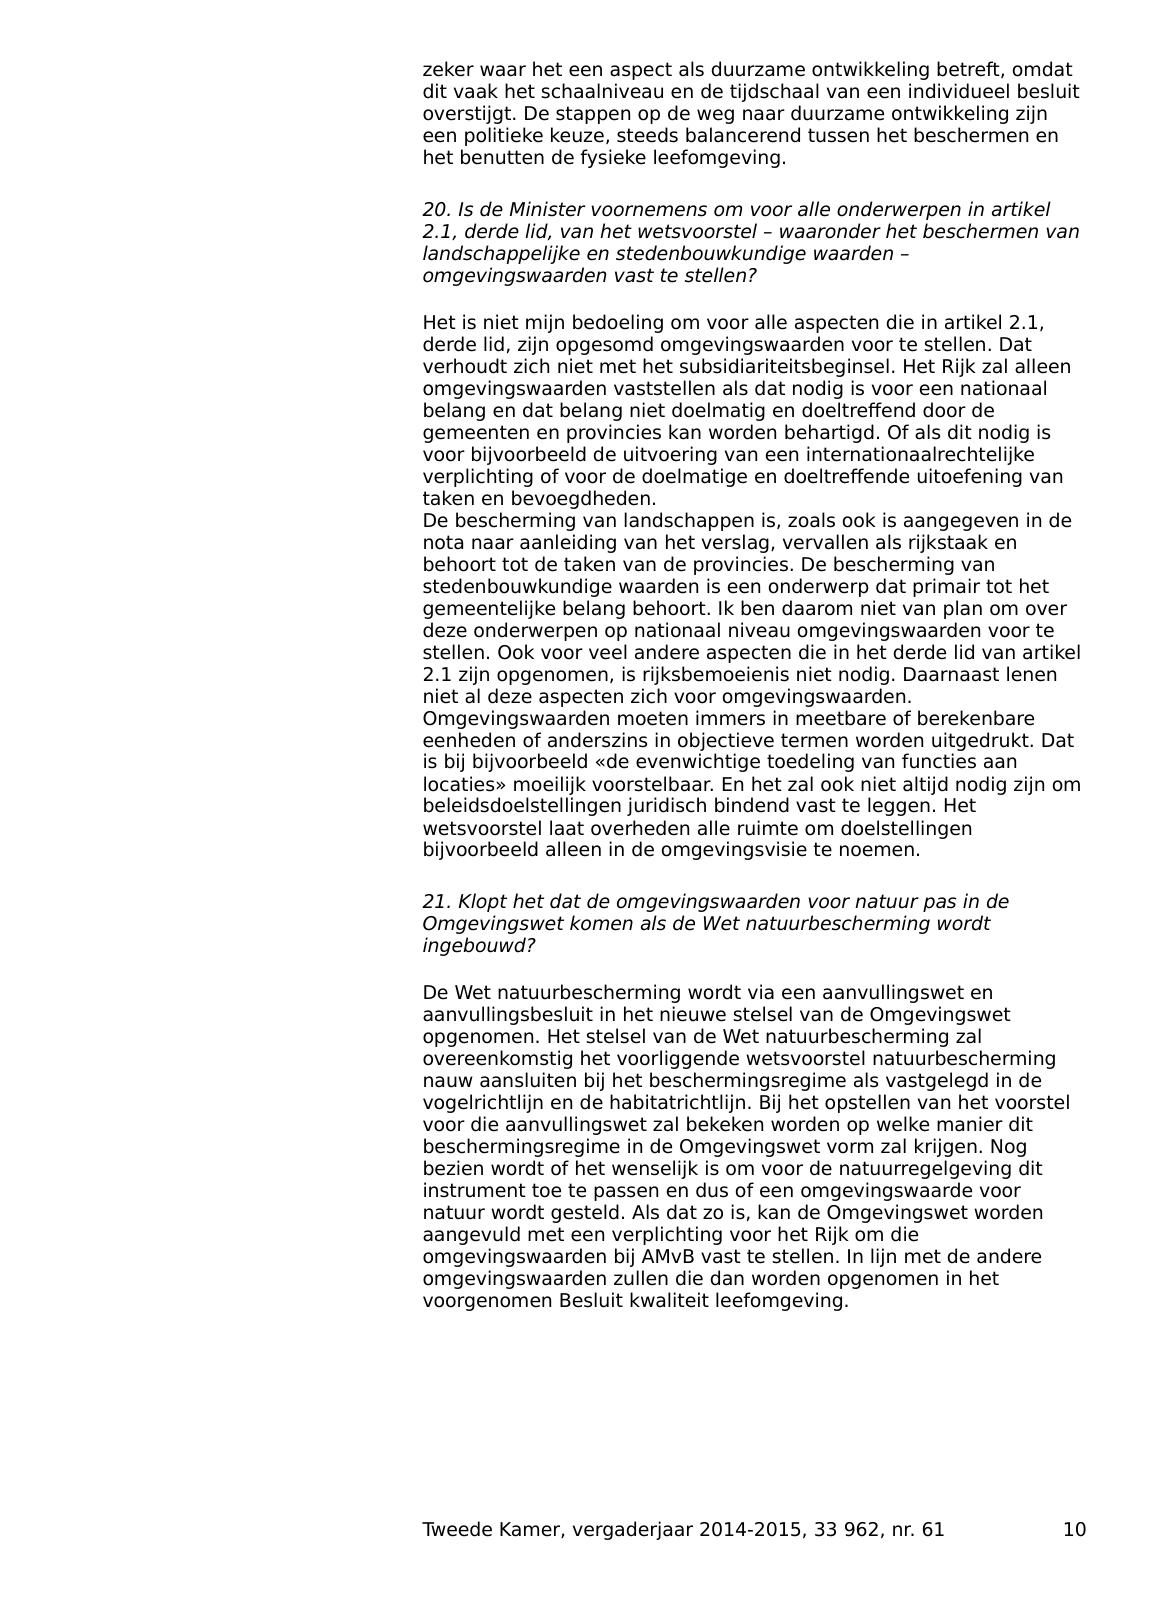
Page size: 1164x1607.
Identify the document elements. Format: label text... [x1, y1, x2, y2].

text Het is niet mijn bedoeling om voor alle aspecten die in artikel 2.1, derde lid, zijn opgesomd omgevingswaarden voor te stellen. Dat verhoudt zich niet met het subsidiariteitsbeginsel. Het Rijk zal alleen omgevingswaarden vaststellen als dat nodig is voor een nationaal belang en dat belang niet doelmatig en doeltreffend door de gemeenten en provincies kan worden behartigd. Of als dit nodig is voor bijvoorbeeld de uitvoering van een internationaalrechtelijke verplichting of voor de doelmatige en doeltreffende uitoefening van taken en bevoegdheden. [422, 312, 1087, 510]
text De Wet natuurbescherming wordt via een aanvullingswet en aanvullingsbesluit in het nieuwe stelsel van de Omgevingswet opgenomen. Het stelsel van de Wet natuurbescherming zal overeenkomstig het voorliggende wetsvoorstel natuurbescherming nauw aansluiten bij het beschermingsregime als vastgelegd in de vogelrichtlijn en de habitatrichtlijn. Bij het opstellen van het voorstel voor die aanvullingswet zal bekeken worden op welke manier dit beschermingsregime in de Omgevingswet vorm zal krijgen. Nog bezien wordt of het wenselijk is om voor de natuurregelgeving dit instrument toe te passen en dus of een omgevingswaarde voor natuur wordt gesteld. Als dat zo is, kan de Omgevingswet worden aangevuld met een verplichting voor het Rijk om die omgevingswaarden bij AMvB vast te stellen. In lijn met de andere omgevingswaarden zullen die dan worden opgenomen in het voorgenomen Besluit kwaliteit leefomgeving. [422, 982, 1087, 1312]
text zeker waar het een aspect als duurzame ontwikkeling betreft, omdat dit vaak het schaalniveau en de tijdschaal van een individueel besluit overstijgt. De stappen op de weg naar duurzame ontwikkeling zijn een politieke keuze, steeds balancerend tussen het beschermen en het benutten de fysieke leefomgeving. [422, 59, 1087, 169]
text De bescherming van landschappen is, zoals ook is aangegeven in de nota naar aanleiding van het verslag, vervallen als rijkstaak en behoort tot de taken van de provincies. De bescherming van stedenbouwkundige waarden is een onderwerp dat primair tot het gemeentelijke belang behoort. Ik ben daarom niet van plan om over deze onderwerpen op nationaal niveau omgevingswaarden voor te stellen. Ook voor veel andere aspecten die in het derde lid van artikel 2.1 zijn opgenomen, is rijksbemoeienis niet nodig. Daarnaast lenen niet al deze aspecten zich voor omgevingswaarden. Omgevingswaarden moeten immers in meetbare of berekenbare eenheden of anderszins in objectieve termen worden uitgedrukt. Dat is bij bijvoorbeeld «de evenwichtige toedeling van functies aan locaties» moeilijk voorstelbaar. En het zal ook niet altijd nodig zijn om beleidsdoelstellingen juridisch bindend vast te leggen. Het wetsvoorstel laat overheden alle ruimte om doelstellingen bijvoorbeeld alleen in de omgevingsvisie te noemen. [422, 510, 1087, 861]
subtitle 21. Klopt het dat de omgevingswaarden voor natuur pas in de Omgevingswet komen als de Wet natuurbescherming wordt ingebouwd? [422, 891, 1087, 957]
subtitle 20. Is de Minister voornemens om voor alle onderwerpen in artikel 2.1, derde lid, van het wetsvoorstel – waaronder het beschermen van landschappelijke en stedenbouwkundige waarden – omgevingswaarden vast te stellen? [422, 199, 1087, 287]
